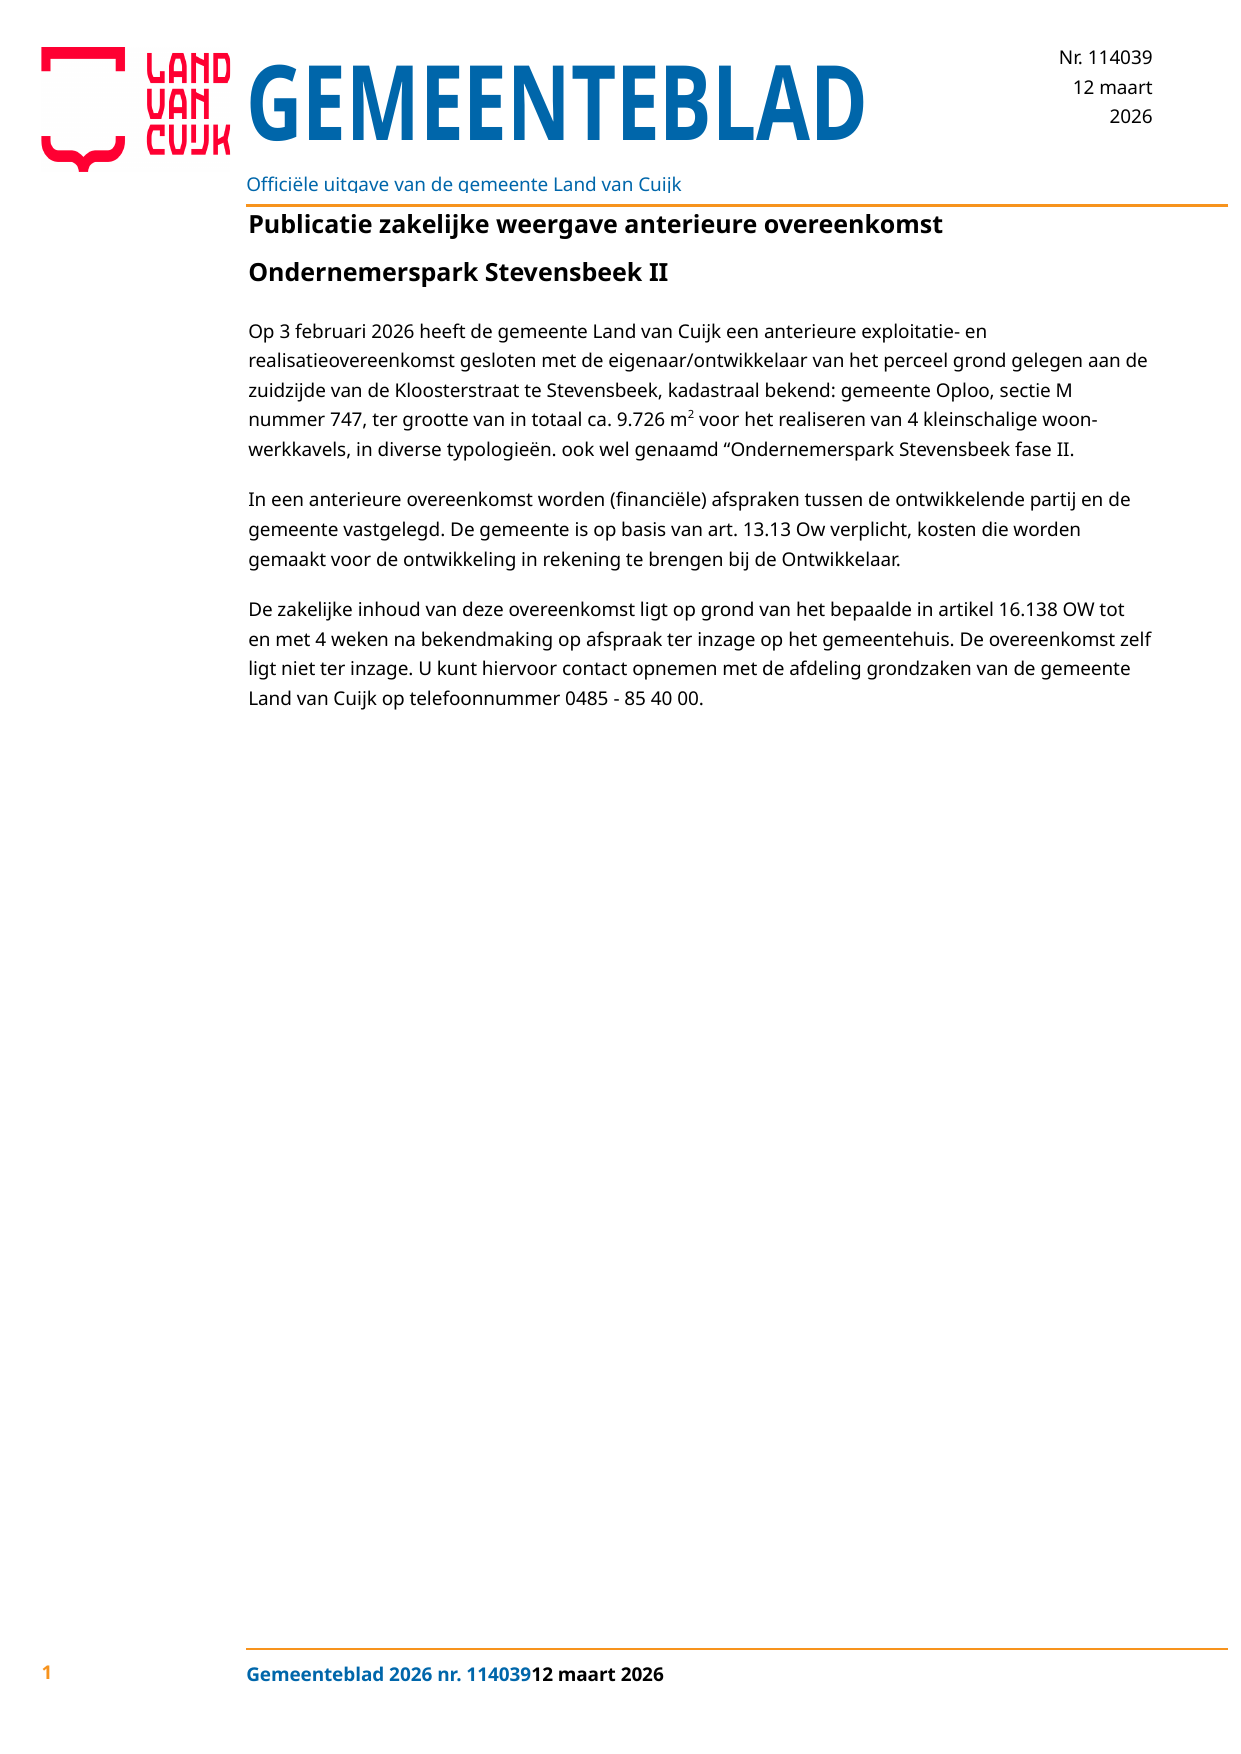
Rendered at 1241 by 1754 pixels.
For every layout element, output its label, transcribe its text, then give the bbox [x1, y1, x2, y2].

text Publicatie zakelijke weergave anterieure overeenkomst Ondernemerspark Stevensbeek II [248, 207, 1152, 288]
text Op 3 februari 2026 heeft de gemeente Land van Cuijk een anterieure exploitatie- en realisatieovereenkomst gesloten met de eigenaar/ontwikkelaar van het perceel grond gelegen aan de zuidzijde van de Kloosterstraat te Stevensbeek, kadastraal bekend: gemeente Oploo, sectie M nummer 747, ter grootte van in totaal ca. 9.726 m2 voor het realiseren van 4 kleinschalige woon-werkkavels, in diverse typologieën. ook wel genaamd “Ondernemerspark Stevensbeek fase II. [248, 318, 1152, 462]
text De zakelijke inhoud van deze overeenkomst ligt op grond van het bepaalde in artikel 16.138 OW tot en met 4 weken na bekendmaking op afspraak ter inzage op het gemeentehuis. De overeenkomst zelf ligt niet ter inzage. U kunt hiervoor contact opnemen met de afdeling grondzaken van de gemeente Land van Cuijk op telefoonnummer 0485 ‑ 85 40 00. [248, 596, 1152, 711]
text In een anterieure overeenkomst worden (financiële) afspraken tussen de ontwikkelende partij en de gemeente vastgelegd. De gemeente is op basis van art. 13.13 Ow verplicht, kosten die worden gemaakt voor de ontwikkeling in rekening te brengen bij de Ontwikkelaar. [248, 487, 1152, 572]
picture [41, 47, 231, 172]
